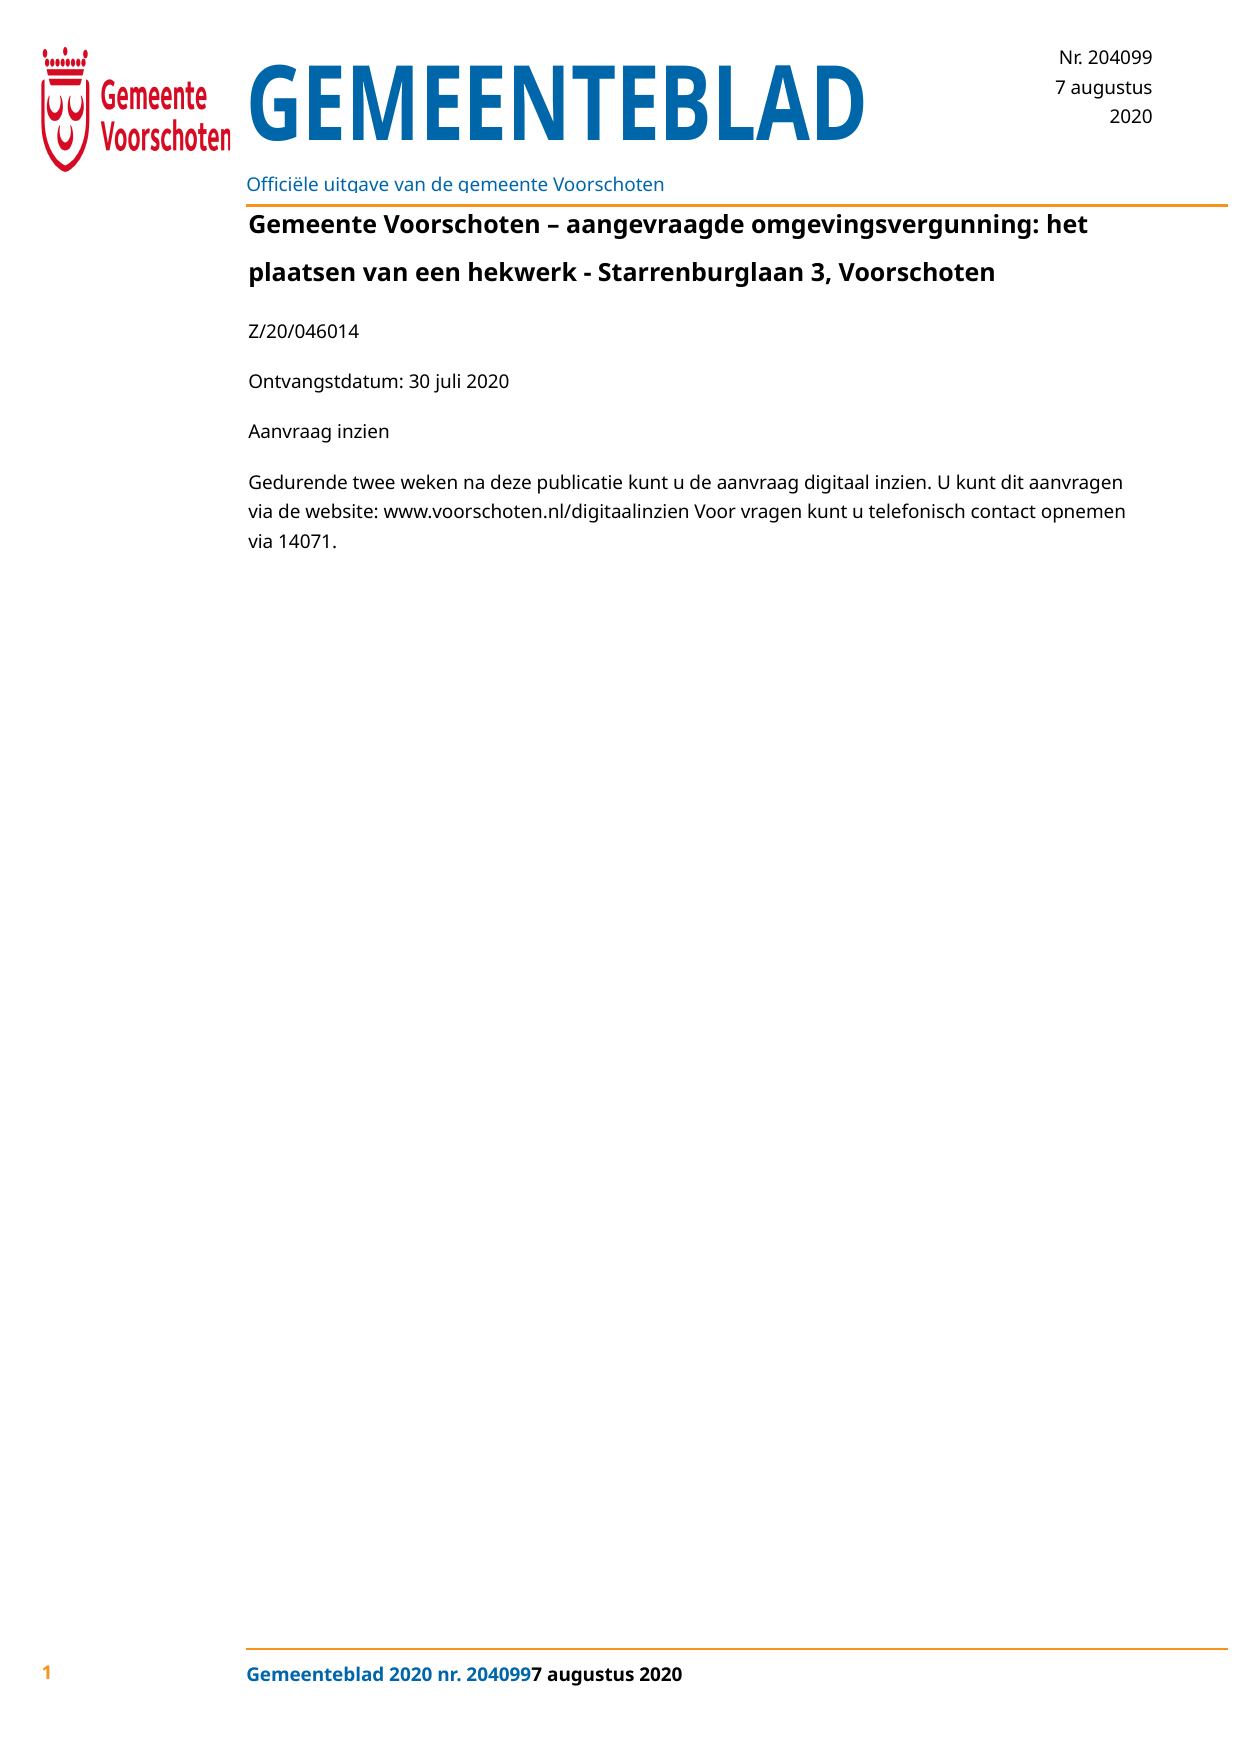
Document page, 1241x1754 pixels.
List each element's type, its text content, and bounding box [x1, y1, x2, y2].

text Aanvraag inzien [248, 419, 1152, 444]
text Z/20/046014 [248, 318, 1152, 344]
text Gemeente Voorschoten – aangevraagde omgevingsvergunning: het plaatsen van een hekwerk - Starrenburglaan 3, Voorschoten [248, 207, 1152, 288]
text Ontvangstdatum: 30 juli 2020 [248, 368, 1152, 394]
text Gedurende twee weken na deze publicatie kunt u de aanvraag digitaal inzien. U kunt dit aanvragen via de website: www.voorschoten.nl/digitaalinzien Voor vragen kunt u telefonisch contact opnemen via 14071. [248, 469, 1152, 554]
picture [41, 47, 231, 172]
